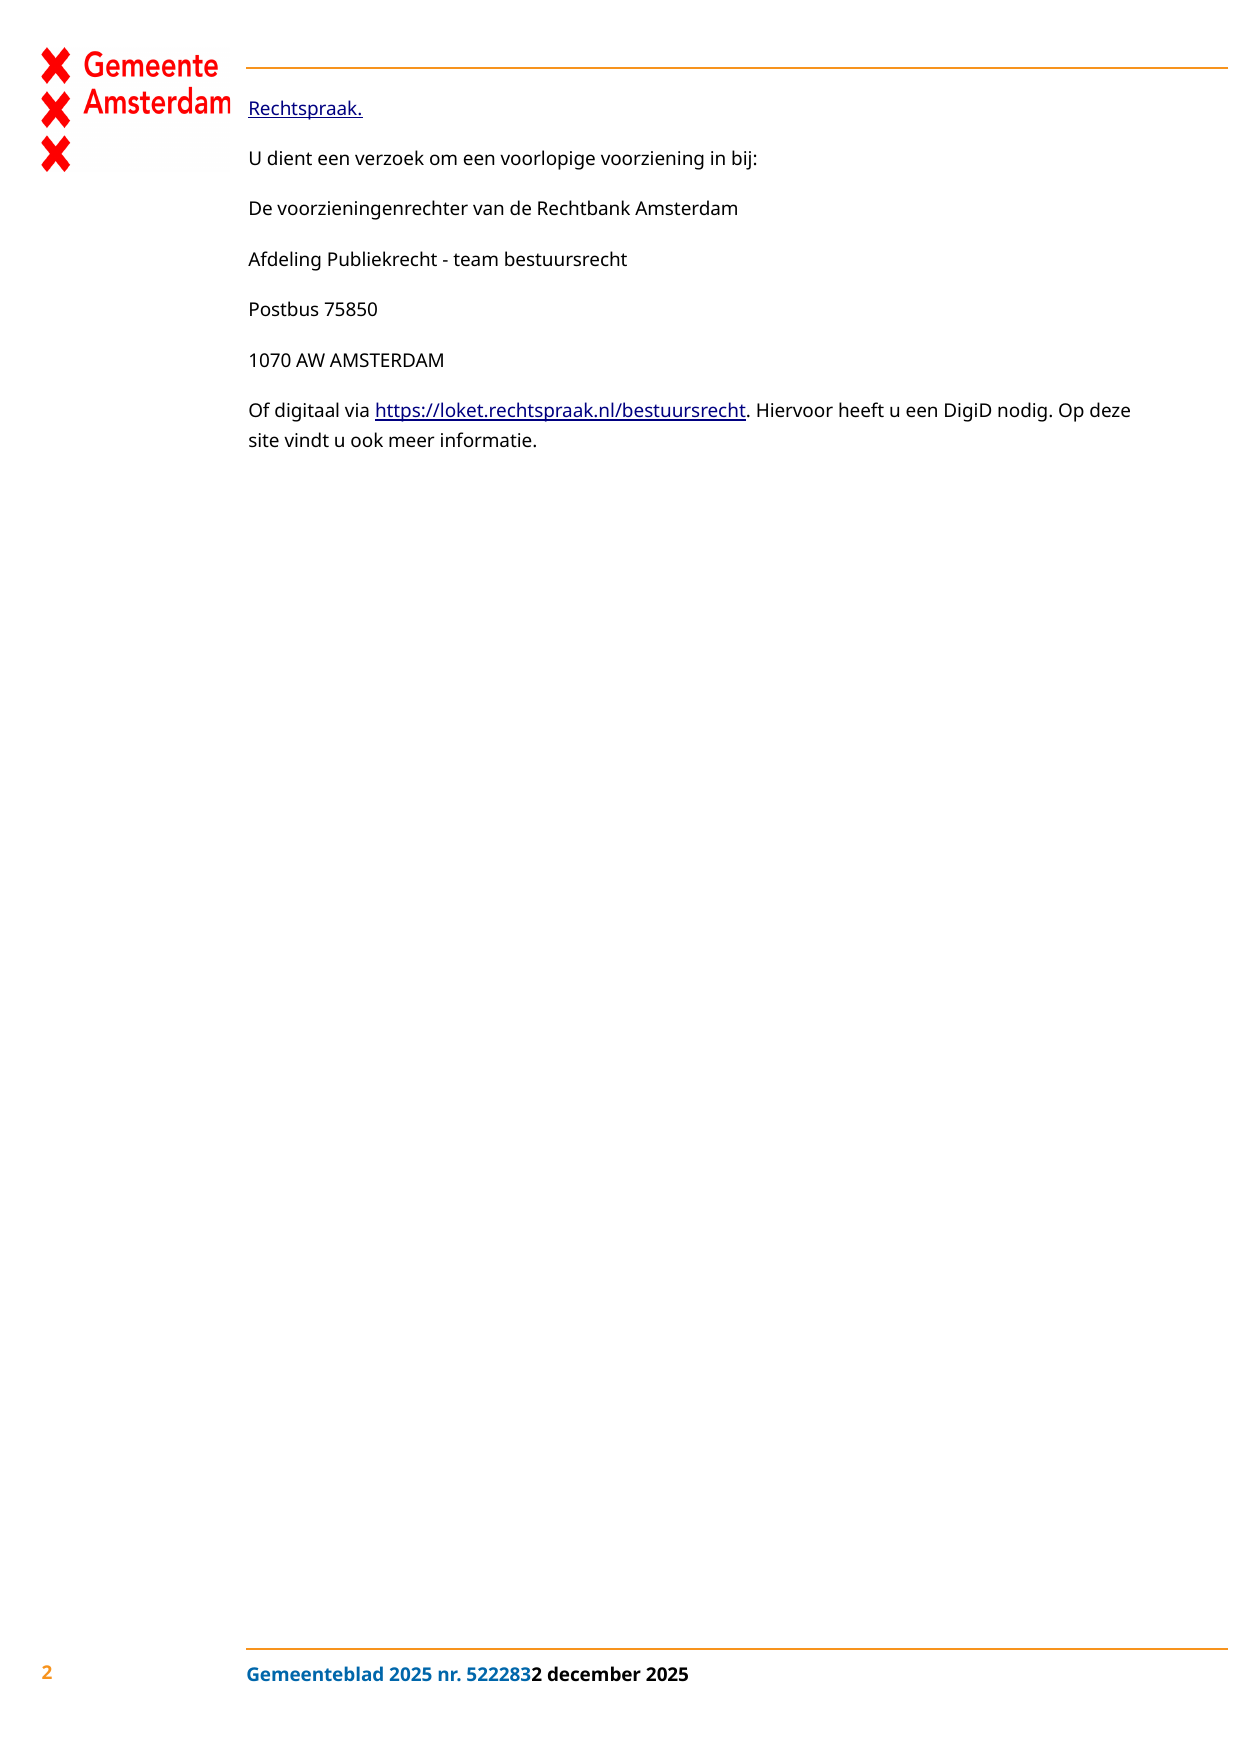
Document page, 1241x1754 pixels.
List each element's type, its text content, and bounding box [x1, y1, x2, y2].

text Of digitaal via https://loket.rechtspraak.nl/bestuursrecht. Hiervoor heeft u een DigiD nodig. Op deze site vindt u ook meer informatie. [248, 397, 1152, 453]
text 1070 AW AMSTERDAM [248, 347, 1152, 373]
text U dient een verzoek om een voorlopige voorziening in bij: [248, 145, 1152, 171]
text De voorzieningenrechter van de Rechtbank Amsterdam [248, 196, 1152, 221]
text Postbus 75850 [248, 296, 1152, 322]
picture [41, 47, 231, 172]
text Rechtspraak. [248, 95, 1152, 121]
text Afdeling Publiekrecht - team bestuursrecht [248, 246, 1152, 272]
